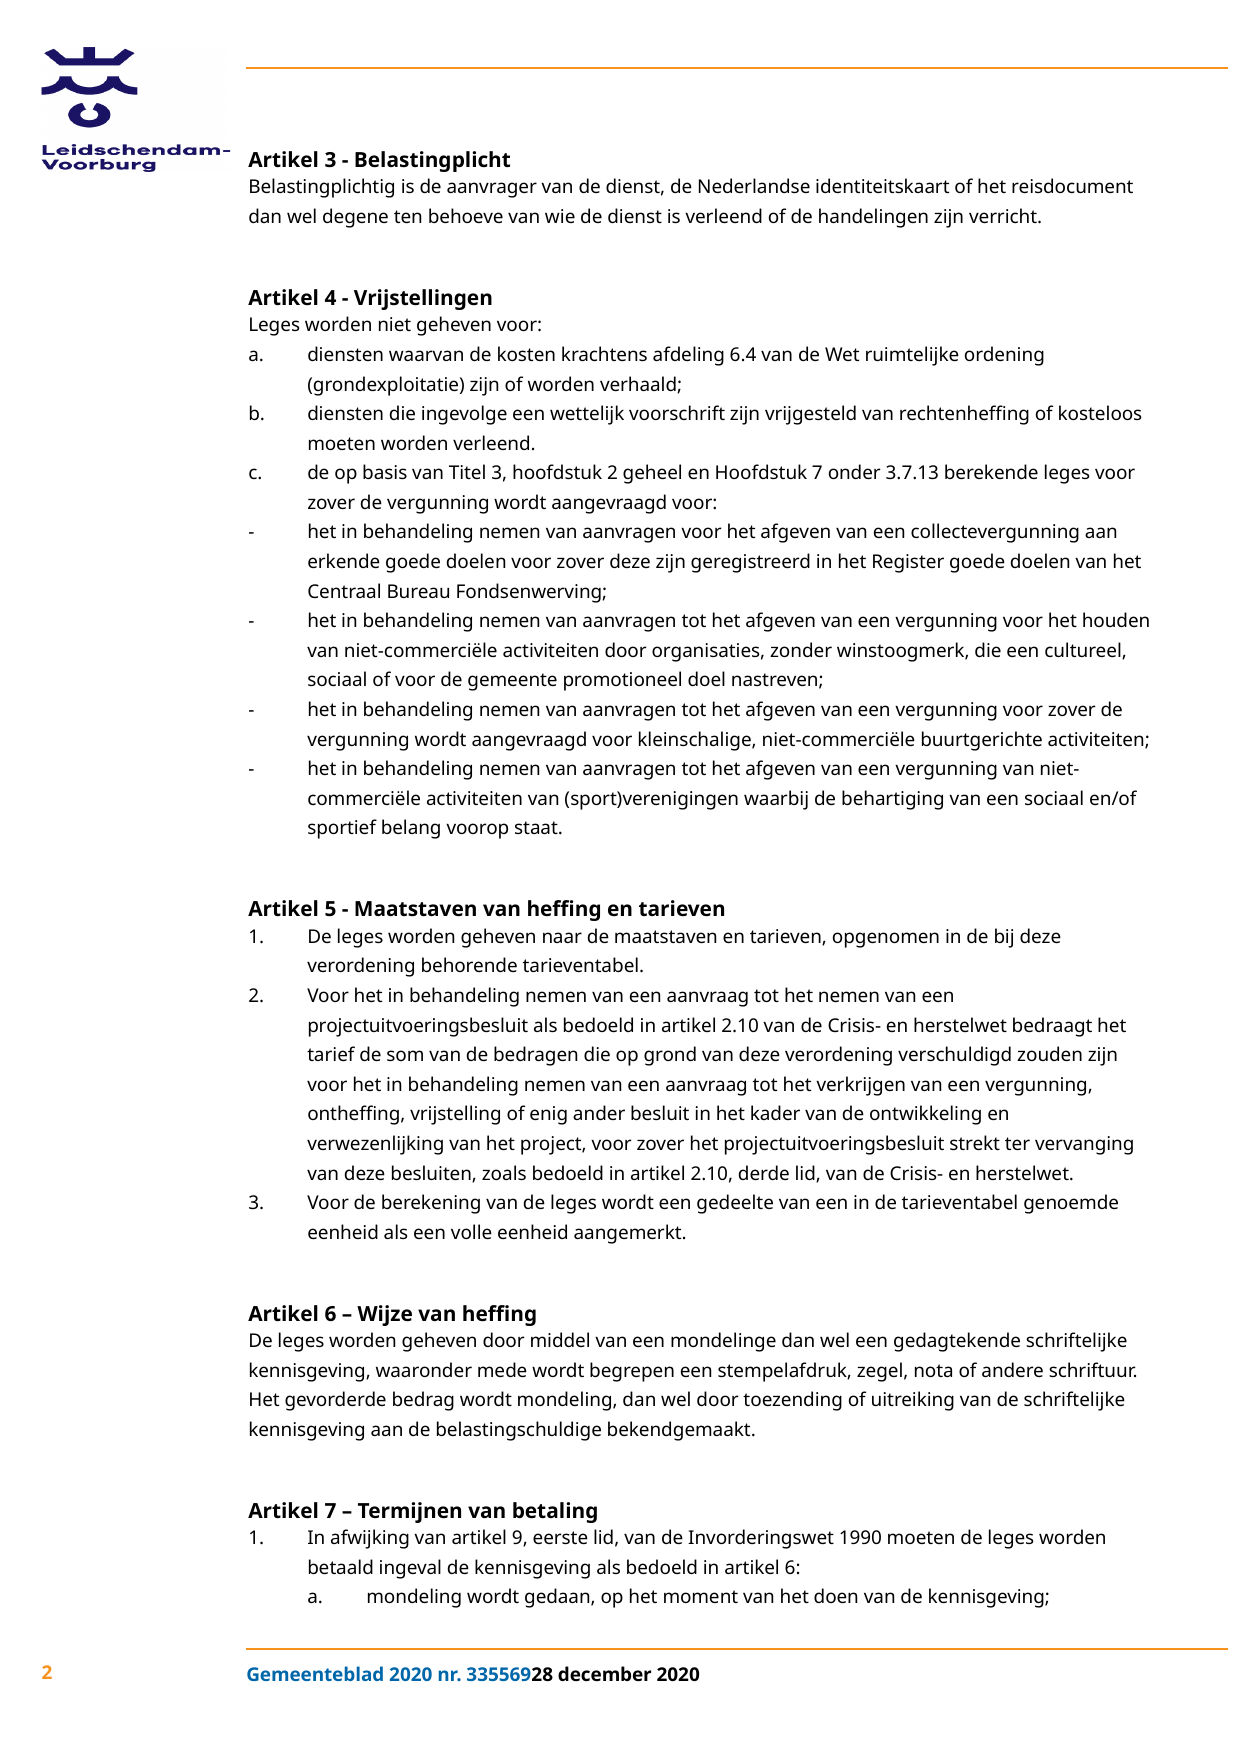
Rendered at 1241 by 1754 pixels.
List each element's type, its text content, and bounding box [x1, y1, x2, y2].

list het in behandeling nemen van aanvragen tot het afgeven van een vergunning van niet-commerciële activiteiten van (sport)verenigingen waarbij de behartiging van een sociaal en/of sportief belang voorop staat. [248, 755, 1152, 840]
text Belastingplichtig is de aanvrager van de dienst, de Nederlandse identiteitskaart of het reisdocument dan wel degene ten behoeve van wie de dienst is verleend of de handelingen zijn verricht. [248, 174, 1152, 229]
list mondeling wordt gedaan, op het moment van het doen van de kennisgeving; [307, 1584, 1152, 1609]
list het in behandeling nemen van aanvragen tot het afgeven van een vergunning voor het houden van niet-commerciële activiteiten door organisaties, zonder winstoogmerk, die een cultureel, sociaal of voor de gemeente promotioneel doel nastreven; [248, 607, 1152, 692]
picture [41, 47, 231, 172]
text Artikel 5 - Maatstaven van heffing en tarieven [248, 894, 1152, 923]
text Artikel 3 - Belastingplicht [248, 145, 1152, 174]
list het in behandeling nemen van aanvragen tot het afgeven van een vergunning voor zover de vergunning wordt aangevraagd voor kleinschalige, niet-commerciële buurtgerichte activiteiten; [248, 696, 1152, 752]
text Artikel 6 – Wijze van heffing [248, 1299, 1152, 1327]
list het in behandeling nemen van aanvragen voor het afgeven van een collectevergunning aan erkende goede doelen voor zover deze zijn geregistreerd in het Register goede doelen van het Centraal Bureau Fondsenwerving; [248, 519, 1152, 604]
list Voor de berekening van de leges wordt een gedeelte van een in de tarieventabel genoemde eenheid als een volle eenheid aangemerkt. [248, 1189, 1152, 1244]
list In afwijking van artikel 9, eerste lid, van de Invorderingswet 1990 moeten de leges worden betaald ingeval de kennisgeving als bedoeld in artikel 6: [248, 1524, 1152, 1580]
list De leges worden geheven naar de maatstaven en tarieven, opgenomen in de bij deze verordening behorende tarieventabel. [248, 923, 1152, 978]
text Leges worden niet geheven voor: [248, 312, 1152, 337]
list Voor het in behandeling nemen van een aanvraag tot het nemen van een projectuitvoeringsbesluit als bedoeld in artikel 2.10 van de Crisis- en herstelwet bedraagt het tarief de som van de bedragen die op grond van deze verordening verschuldigd zouden zijn voor het in behandeling nemen van een aanvraag tot het verkrijgen van een vergunning, ontheffing, vrijstelling of enig ander besluit in het kader van de ontwikkeling en verwezenlijking van het project, voor zover het projectuitvoeringsbesluit strekt ter vervanging van deze besluiten, zoals bedoeld in artikel 2.10, derde lid, van de Crisis- en herstelwet. [248, 982, 1152, 1185]
list diensten waarvan de kosten krachtens afdeling 6.4 van de Wet ruimtelijke ordening (grondexploitatie) zijn of worden verhaald; [248, 341, 1152, 397]
text Artikel 7 – Termijnen van betaling [248, 1496, 1152, 1524]
list de op basis van Titel 3, hoofdstuk 2 geheel en Hoofdstuk 7 onder 3.7.13 berekende leges voor zover de vergunning wordt aangevraagd voor: [248, 459, 1152, 515]
text Artikel 4 - Vrijstellingen [248, 283, 1152, 312]
list diensten die ingevolge een wettelijk voorschrift zijn vrijgesteld van rechtenheffing of kosteloos moeten worden verleend. [248, 400, 1152, 456]
text De leges worden geheven door middel van een mondelinge dan wel een gedagtekende schriftelijke kennisgeving, waaronder mede wordt begrepen een stempelafdruk, zegel, nota of andere schriftuur. Het gevorderde bedrag wordt mondeling, dan wel door toezending of uitreiking van de schriftelijke kennisgeving aan de belastingschuldige bekendgemaakt. [248, 1327, 1152, 1442]
